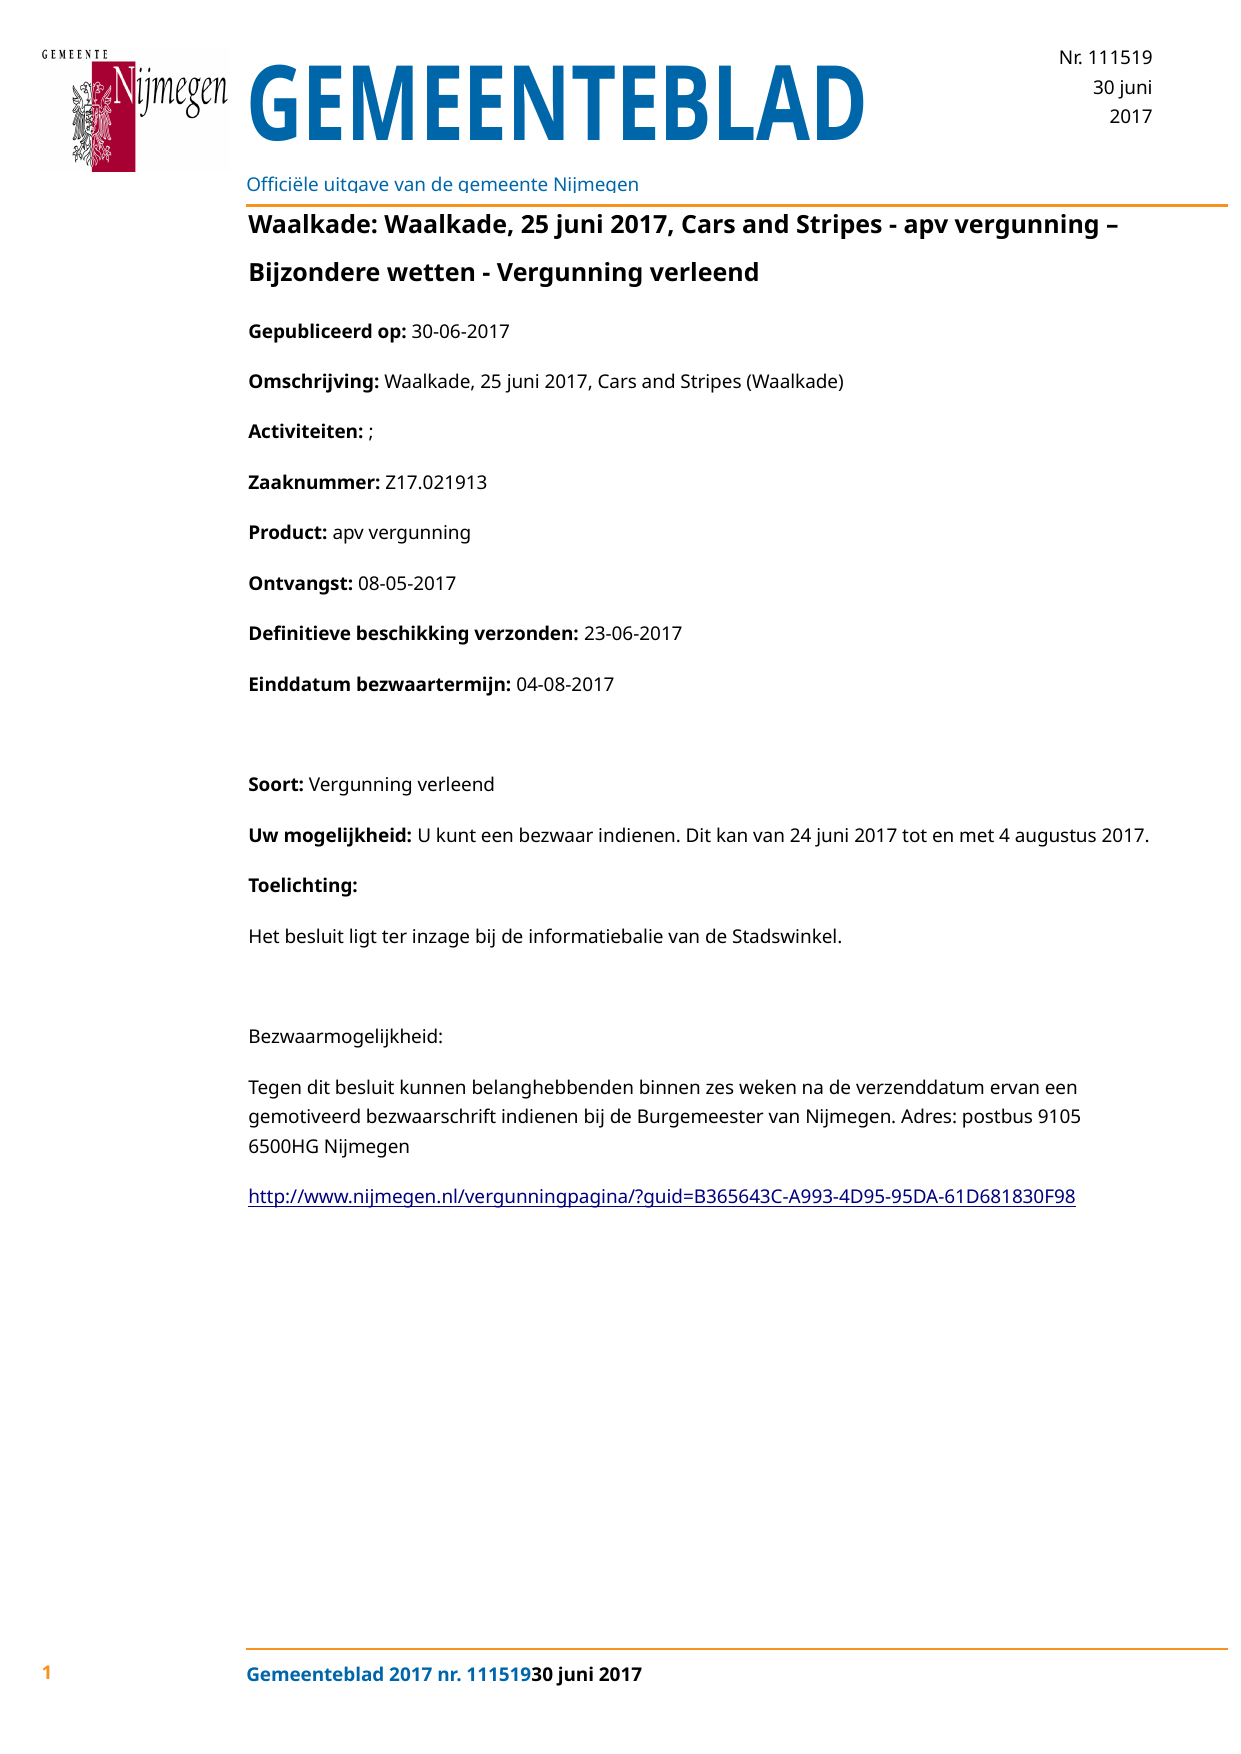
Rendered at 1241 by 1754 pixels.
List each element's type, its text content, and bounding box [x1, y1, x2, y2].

text Uw mogelijkheid: U kunt een bezwaar indienen. Dit kan van 24 juni 2017 tot en met 4 augustus 2017. [248, 822, 1152, 848]
text Activiteiten: ; [248, 419, 1152, 444]
picture [41, 47, 231, 172]
text Product: apv vergunning [248, 519, 1152, 545]
text Toelichting: [248, 872, 1152, 898]
text Ontvangst: 08-05-2017 [248, 570, 1152, 596]
text Einddatum bezwaartermijn: 04-08-2017 [248, 671, 1152, 697]
text Bezwaarmogelijkheid: [248, 1024, 1152, 1049]
text Soort: Vergunning verleend [248, 772, 1152, 797]
text Tegen dit besluit kunnen belanghebbenden binnen zes weken na de verzenddatum ervan een gemotiveerd bezwaarschrift indienen bij de Burgemeester van Nijmegen. Adres: postbus 9105 6500HG Nijmegen [248, 1074, 1152, 1159]
text http://www.nijmegen.nl/vergunningpagina/?guid=B365643C-A993-4D95-95DA-61D681830F98 [248, 1184, 1152, 1209]
text Het besluit ligt ter inzage bij de informatiebalie van de Stadswinkel. [248, 923, 1152, 949]
text Zaaknummer: Z17.021913 [248, 469, 1152, 495]
text Gepubliceerd op: 30-06-2017 [248, 318, 1152, 344]
text Omschrijving: Waalkade, 25 juni 2017, Cars and Stripes (Waalkade) [248, 368, 1152, 394]
text Waalkade: Waalkade, 25 juni 2017, Cars and Stripes - apv vergunning – Bijzondere wetten - Vergunning verleend [248, 207, 1152, 288]
text Definitieve beschikking verzonden: 23-06-2017 [248, 620, 1152, 646]
